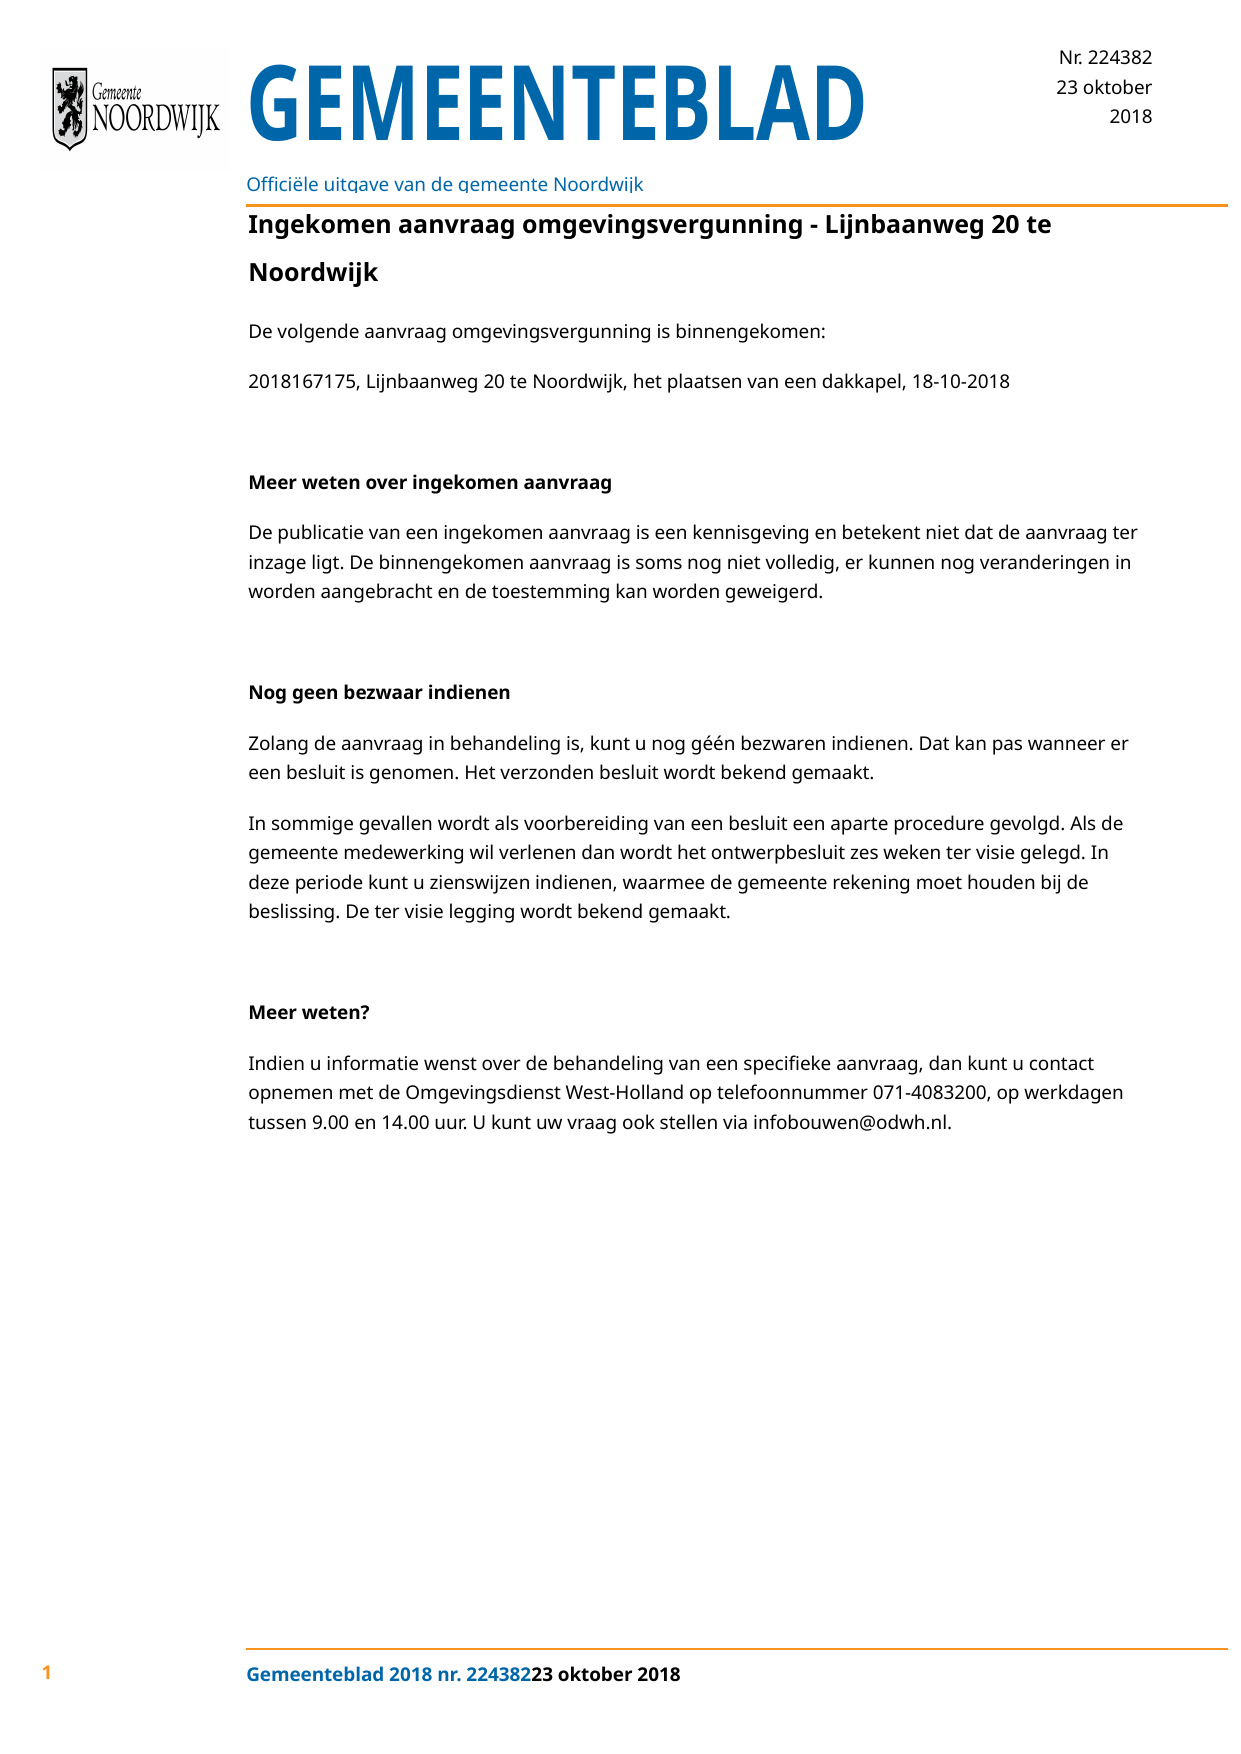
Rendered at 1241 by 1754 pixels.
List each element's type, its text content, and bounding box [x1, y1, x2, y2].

text Meer weten? [248, 999, 1152, 1025]
picture [41, 47, 231, 172]
text 2018167175, Lijnbaanweg 20 te Noordwijk, het plaatsen van een dakkapel, 18-10-2018 [248, 368, 1152, 394]
text Nog geen bezwaar indienen [248, 679, 1152, 705]
text Meer weten over ingekomen aanvraag [248, 469, 1152, 495]
text De publicatie van een ingekomen aanvraag is een kennisgeving en betekent niet dat de aanvraag ter inzage ligt. De binnengekomen aanvraag is soms nog niet volledig, er kunnen nog veranderingen in worden aangebracht en de toestemming kan worden geweigerd. [248, 519, 1152, 604]
text In sommige gevallen wordt als voorbereiding van een besluit een aparte procedure gevolgd. Als de gemeente medewerking wil verlenen dan wordt het ontwerpbesluit zes weken ter visie gelegd. In deze periode kunt u zienswijzen indienen, waarmee de gemeente rekening moet houden bij de beslissing. De ter visie legging wordt bekend gemaakt. [248, 810, 1152, 924]
text Zolang de aanvraag in behandeling is, kunt u nog géén bezwaren indienen. Dat kan pas wanneer er een besluit is genomen. Het verzonden besluit wordt bekend gemaakt. [248, 730, 1152, 785]
text Indien u informatie wenst over de behandeling van een specifieke aanvraag, dan kunt u contact opnemen met de Omgevingsdienst West-Holland op telefoonnummer 071-4083200, op werkdagen tussen 9.00 en 14.00 uur. U kunt uw vraag ook stellen via infobouwen@odwh.nl. [248, 1050, 1152, 1135]
text De volgende aanvraag omgevingsvergunning is binnengekomen: [248, 318, 1152, 344]
text Ingekomen aanvraag omgevingsvergunning - Lijnbaanweg 20 te Noordwijk [248, 207, 1152, 288]
